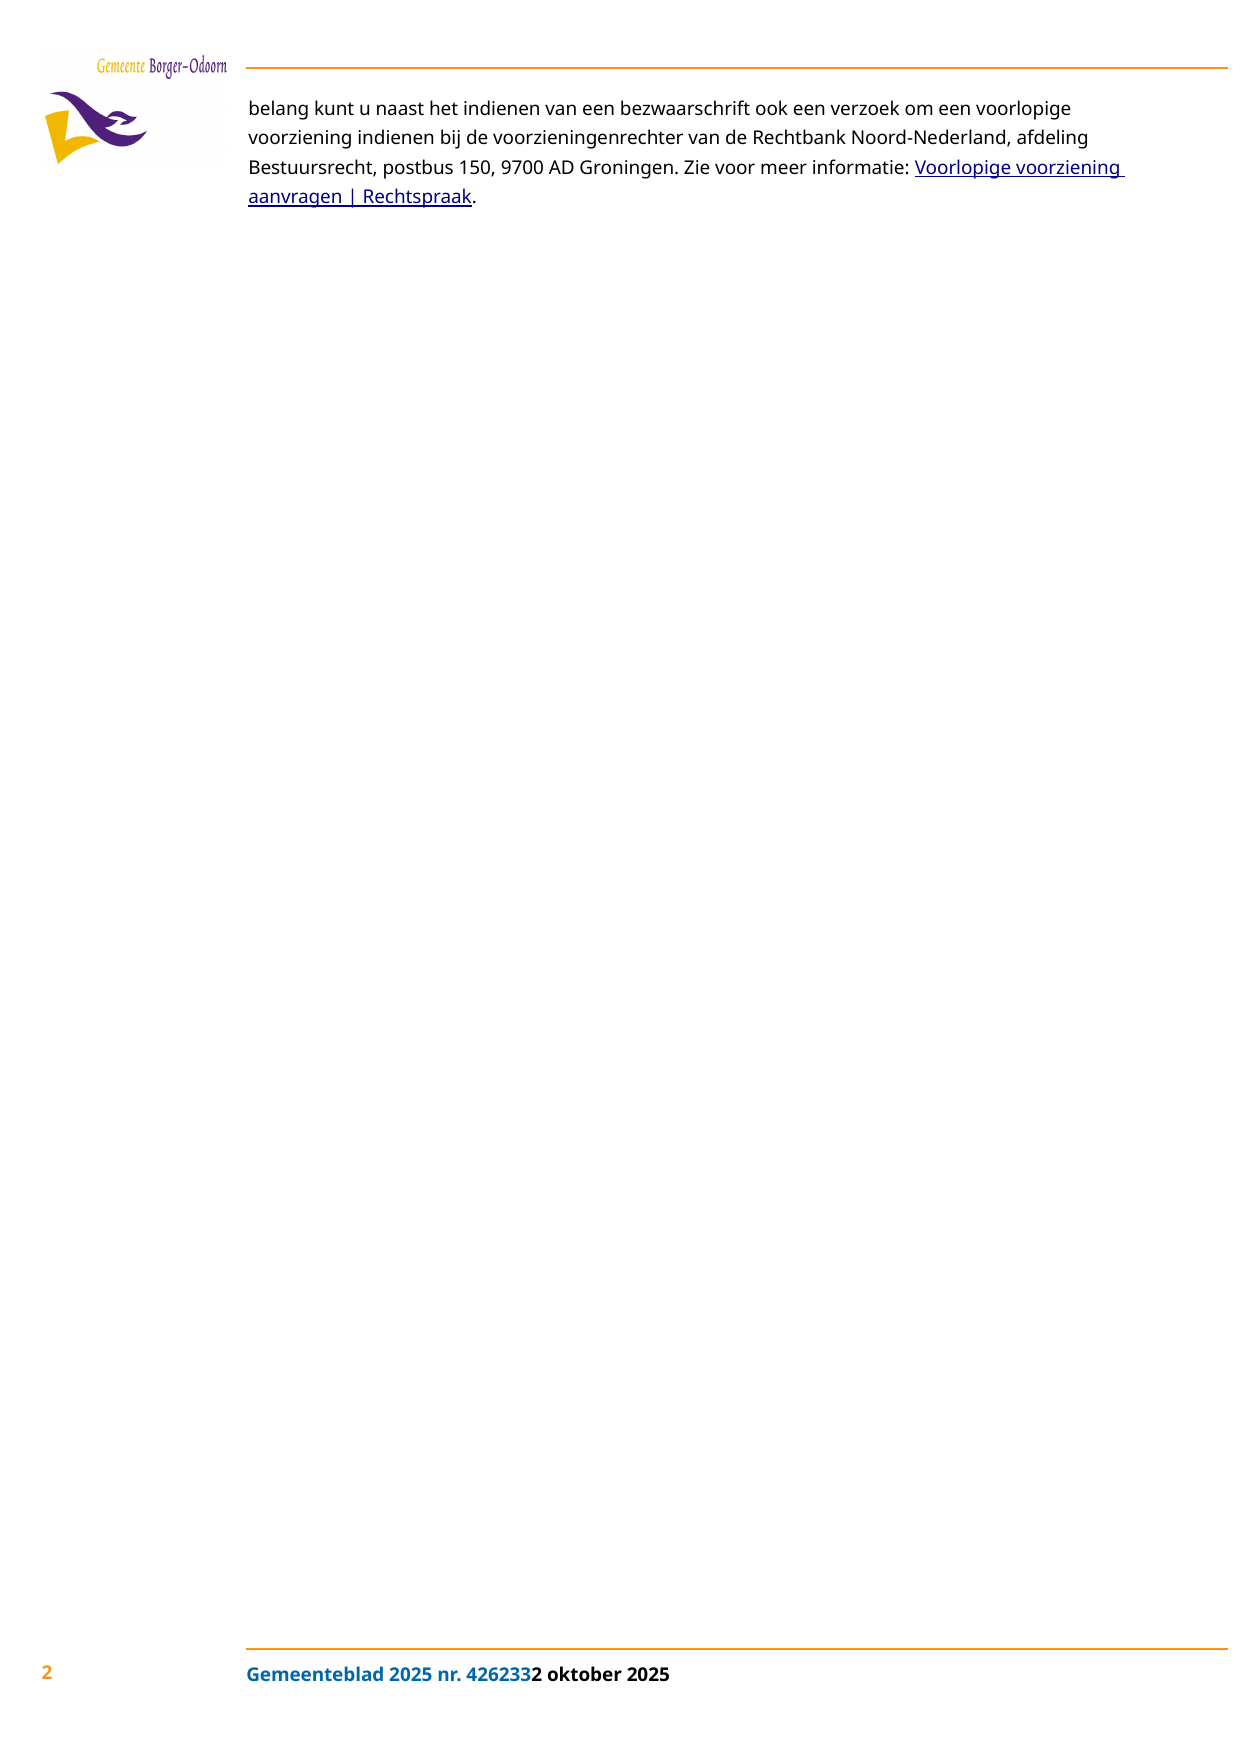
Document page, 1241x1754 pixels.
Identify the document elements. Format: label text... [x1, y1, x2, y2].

text belang kunt u naast het indienen van een bezwaarschrift ook een verzoek om een voorlopige voorziening indienen bij de voorzieningenrechter van de Rechtbank Noord-Nederland, afdeling Bestuursrecht, postbus 150, 9700 AD Groningen. Zie voor meer informatie: Voorlopige voorziening aanvragen | Rechtspraak. [248, 95, 1152, 209]
picture [41, 47, 231, 172]
